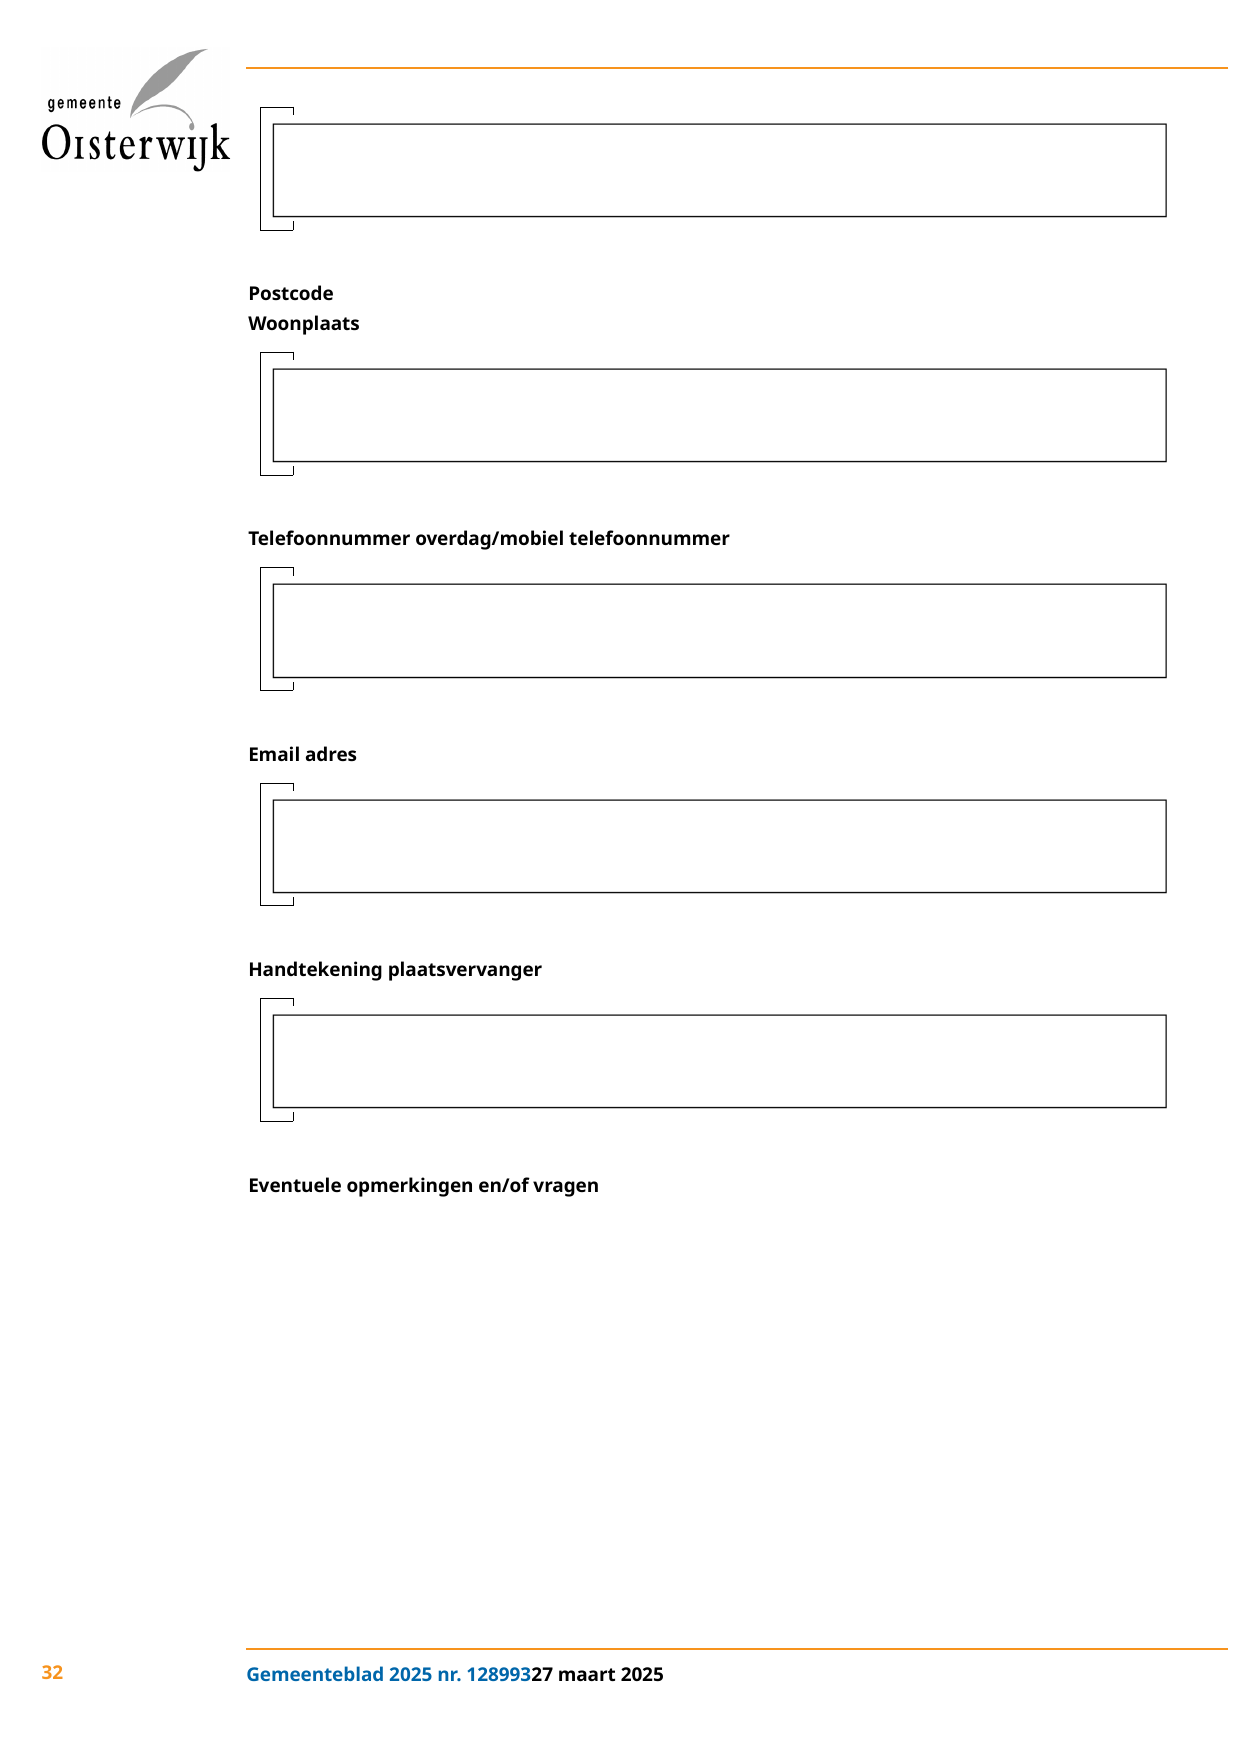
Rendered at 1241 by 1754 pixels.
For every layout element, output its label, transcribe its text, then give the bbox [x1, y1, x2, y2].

picture [41, 47, 231, 172]
picture [268, 360, 1173, 466]
text Handtekening plaatsvervanger [248, 956, 1152, 982]
text Postcode [248, 281, 1152, 306]
picture [268, 115, 1173, 221]
text Woonplaats [248, 310, 1152, 336]
text Eventuele opmerkingen en/of vragen [248, 1172, 1152, 1198]
text Telefoonnummer overdag/mobiel telefoonnummer [248, 526, 1152, 551]
picture [268, 1006, 1173, 1112]
picture [268, 576, 1173, 682]
text Email adres [248, 741, 1152, 767]
picture [268, 791, 1173, 897]
